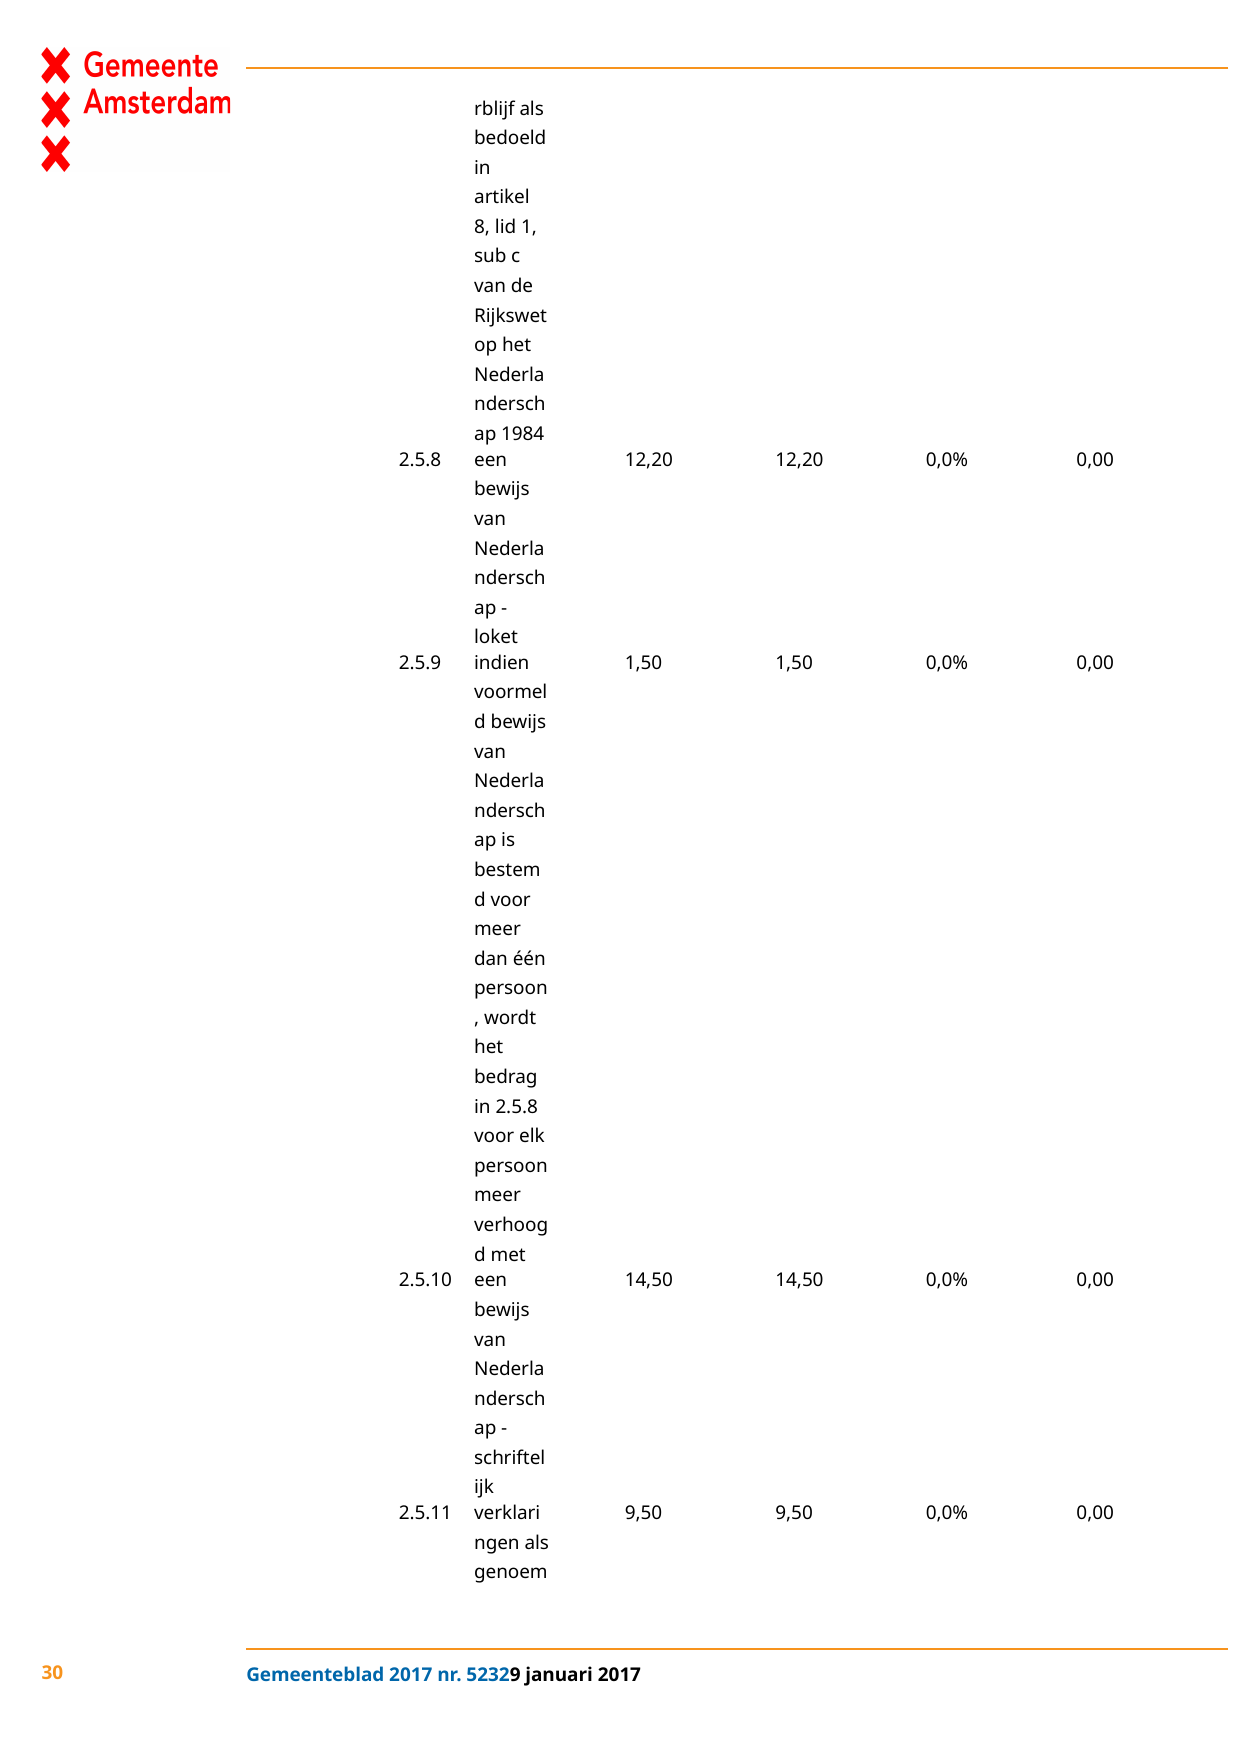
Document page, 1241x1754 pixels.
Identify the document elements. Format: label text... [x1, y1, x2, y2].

table_cell [248, 1499, 323, 1584]
table_cell [1076, 95, 1152, 446]
table_cell 14,50 [625, 1267, 700, 1499]
table_cell 2.5.11 [399, 1499, 474, 1584]
table_cell 2.5.8 [399, 446, 474, 649]
table_cell [399, 95, 474, 446]
table_cell 0,0% [926, 446, 1001, 649]
table_cell [549, 446, 624, 649]
table_cell 0,0% [926, 649, 1001, 1267]
table_cell 0,0% [926, 1267, 1001, 1499]
table_cell 0,00 [1076, 446, 1152, 649]
table_cell [850, 1499, 926, 1584]
table_cell [700, 1499, 775, 1584]
table_cell 12,20 [625, 446, 700, 649]
table_cell [248, 95, 323, 446]
table_cell [323, 1499, 398, 1584]
table_cell [549, 95, 624, 446]
table_cell rblijf als bedoeld in artikel 8, lid 1, sub c van de Rijkswet op het Nederlanderschap 1984 [474, 95, 549, 446]
table_cell [1001, 649, 1076, 1267]
table_cell [248, 1267, 323, 1499]
table_cell 0,00 [1076, 1499, 1152, 1584]
table_cell [926, 95, 1001, 446]
table_cell 1,50 [625, 649, 700, 1267]
table_cell [549, 1499, 624, 1584]
table_cell 2.5.9 [399, 649, 474, 1267]
table_cell [700, 649, 775, 1267]
table_cell 9,50 [775, 1499, 850, 1584]
table_cell [850, 1267, 926, 1499]
table_cell 12,20 [775, 446, 850, 649]
table_cell [850, 446, 926, 649]
table_cell [700, 446, 775, 649]
table_cell [248, 649, 323, 1267]
table_cell 9,50 [625, 1499, 700, 1584]
table_cell indien voormeld bewijs van Nederlanderschap is bestemd voor meer dan één persoon, wordt het bedrag in 2.5.8 voor elk persoon meer verhoogd met [474, 649, 549, 1267]
table_cell [549, 1267, 624, 1499]
table_cell [323, 446, 398, 649]
table_cell [323, 649, 398, 1267]
table_cell [549, 649, 624, 1267]
table_cell [775, 95, 850, 446]
picture [41, 47, 231, 172]
table_cell 14,50 [775, 1267, 850, 1499]
table_cell 1,50 [775, 649, 850, 1267]
table_cell 2.5.10 [399, 1267, 474, 1499]
table_cell [700, 1267, 775, 1499]
table_cell [323, 1267, 398, 1499]
table_cell [1001, 1267, 1076, 1499]
table_cell [1001, 95, 1076, 446]
table_cell [700, 95, 775, 446]
table_cell [850, 95, 926, 446]
table_cell een bewijs van Nederlanderschap - loket [474, 446, 549, 649]
table_cell [850, 649, 926, 1267]
table_cell 0,00 [1076, 1267, 1152, 1499]
table_cell een bewijs van Nederlanderschap - schriftelijk [474, 1267, 549, 1499]
table_cell 0,00 [1076, 649, 1152, 1267]
table_cell [323, 95, 398, 446]
table_cell [248, 446, 323, 649]
table_cell verklaringen als genoem [474, 1499, 549, 1584]
table_cell [1001, 1499, 1076, 1584]
table_cell [625, 95, 700, 446]
table_cell 0,0% [926, 1499, 1001, 1584]
table_cell [1001, 446, 1076, 649]
